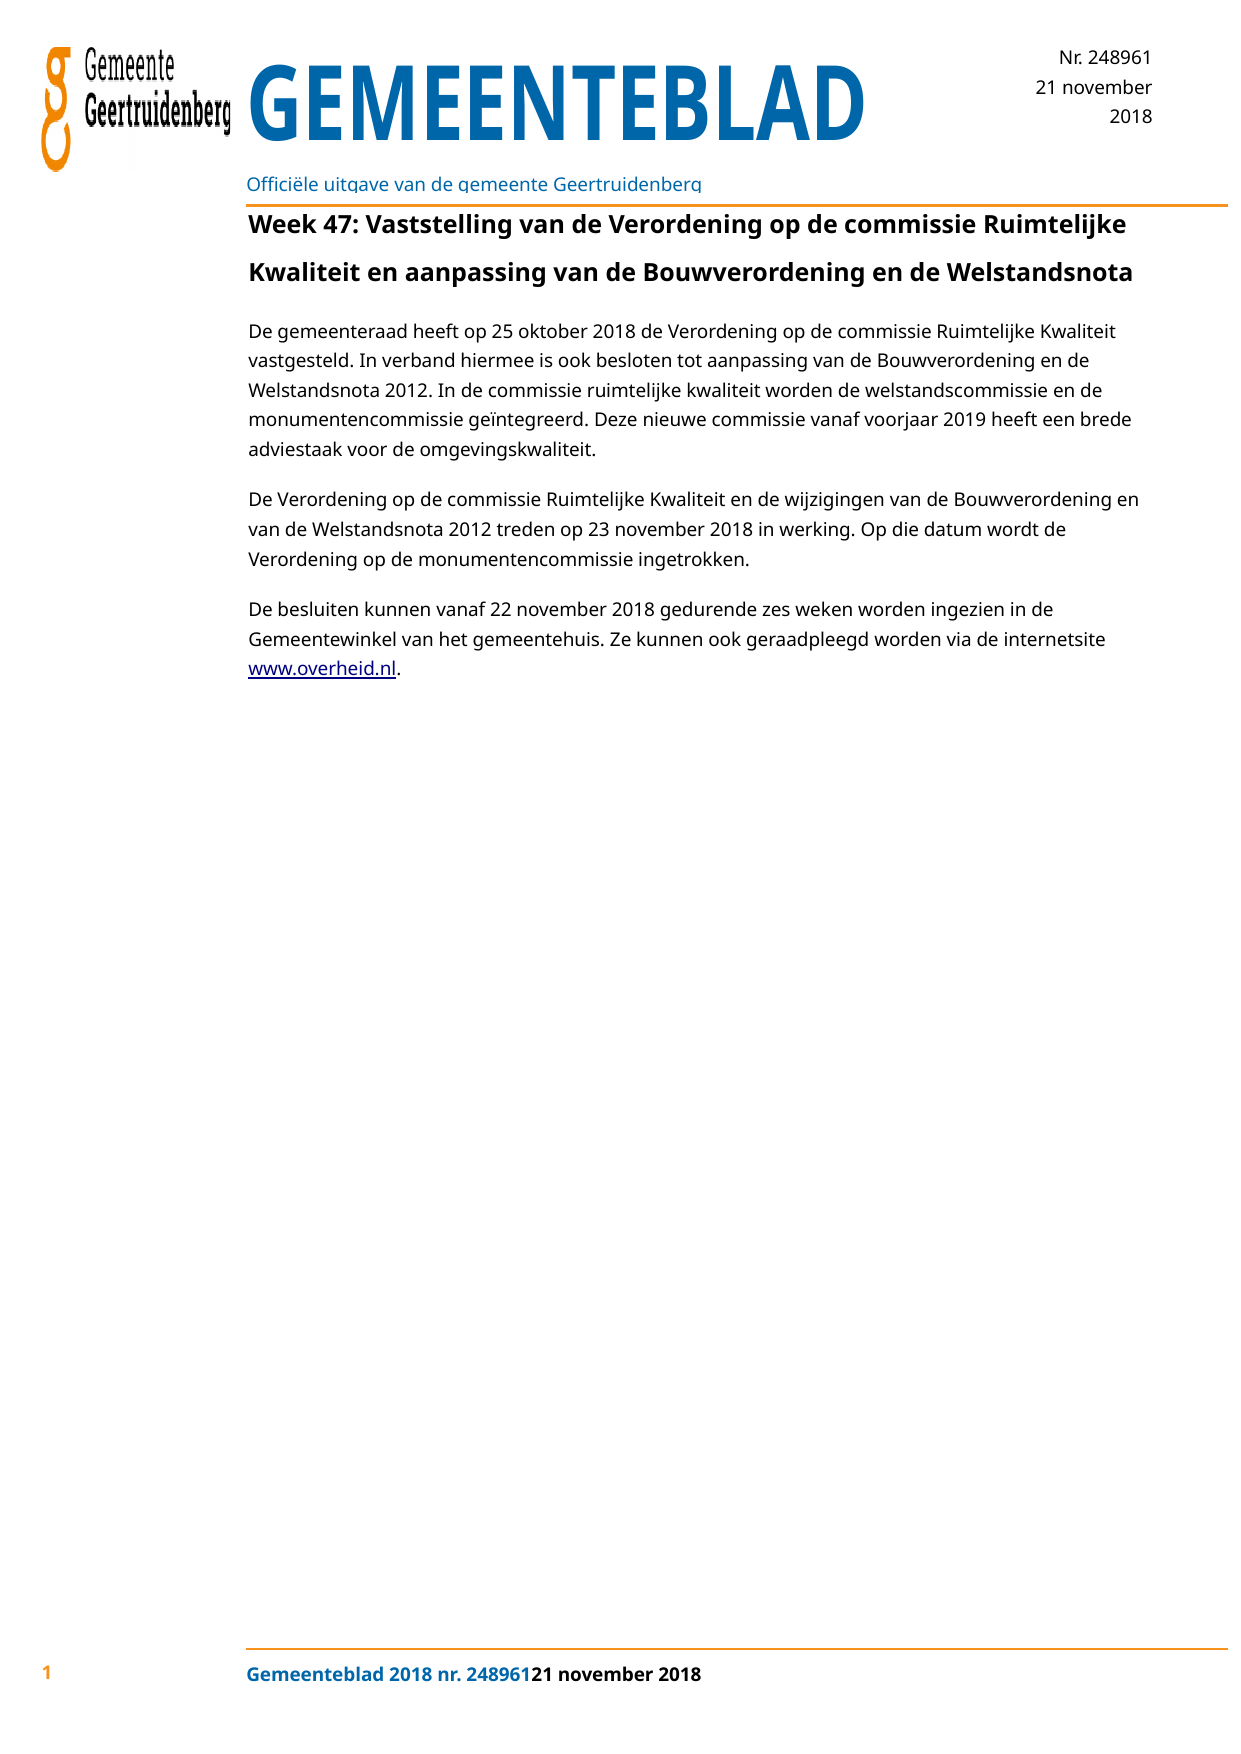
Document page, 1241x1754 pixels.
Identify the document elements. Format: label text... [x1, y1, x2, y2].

picture [41, 47, 231, 172]
text De besluiten kunnen vanaf 22 november 2018 gedurende zes weken worden ingezien in de Gemeentewinkel van het gemeentehuis. Ze kunnen ook geraadpleegd worden via de internetsite www.overheid.nl. [248, 596, 1152, 681]
text De gemeenteraad heeft op 25 oktober 2018 de Verordening op de commissie Ruimtelijke Kwaliteit vastgesteld. In verband hiermee is ook besloten tot aanpassing van de Bouwverordening en de Welstandsnota 2012. In de commissie ruimtelijke kwaliteit worden de welstandscommissie en de monumentencommissie geïntegreerd. Deze nieuwe commissie vanaf voorjaar 2019 heeft een brede adviestaak voor de omgevingskwaliteit. [248, 318, 1152, 462]
text De Verordening op de commissie Ruimtelijke Kwaliteit en de wijzigingen van de Bouwverordening en van de Welstandsnota 2012 treden op 23 november 2018 in werking. Op die datum wordt de Verordening op de monumentencommissie ingetrokken. [248, 487, 1152, 572]
text Week 47: Vaststelling van de Verordening op de commissie Ruimtelijke Kwaliteit en aanpassing van de Bouwverordening en de Welstandsnota [248, 207, 1152, 288]
